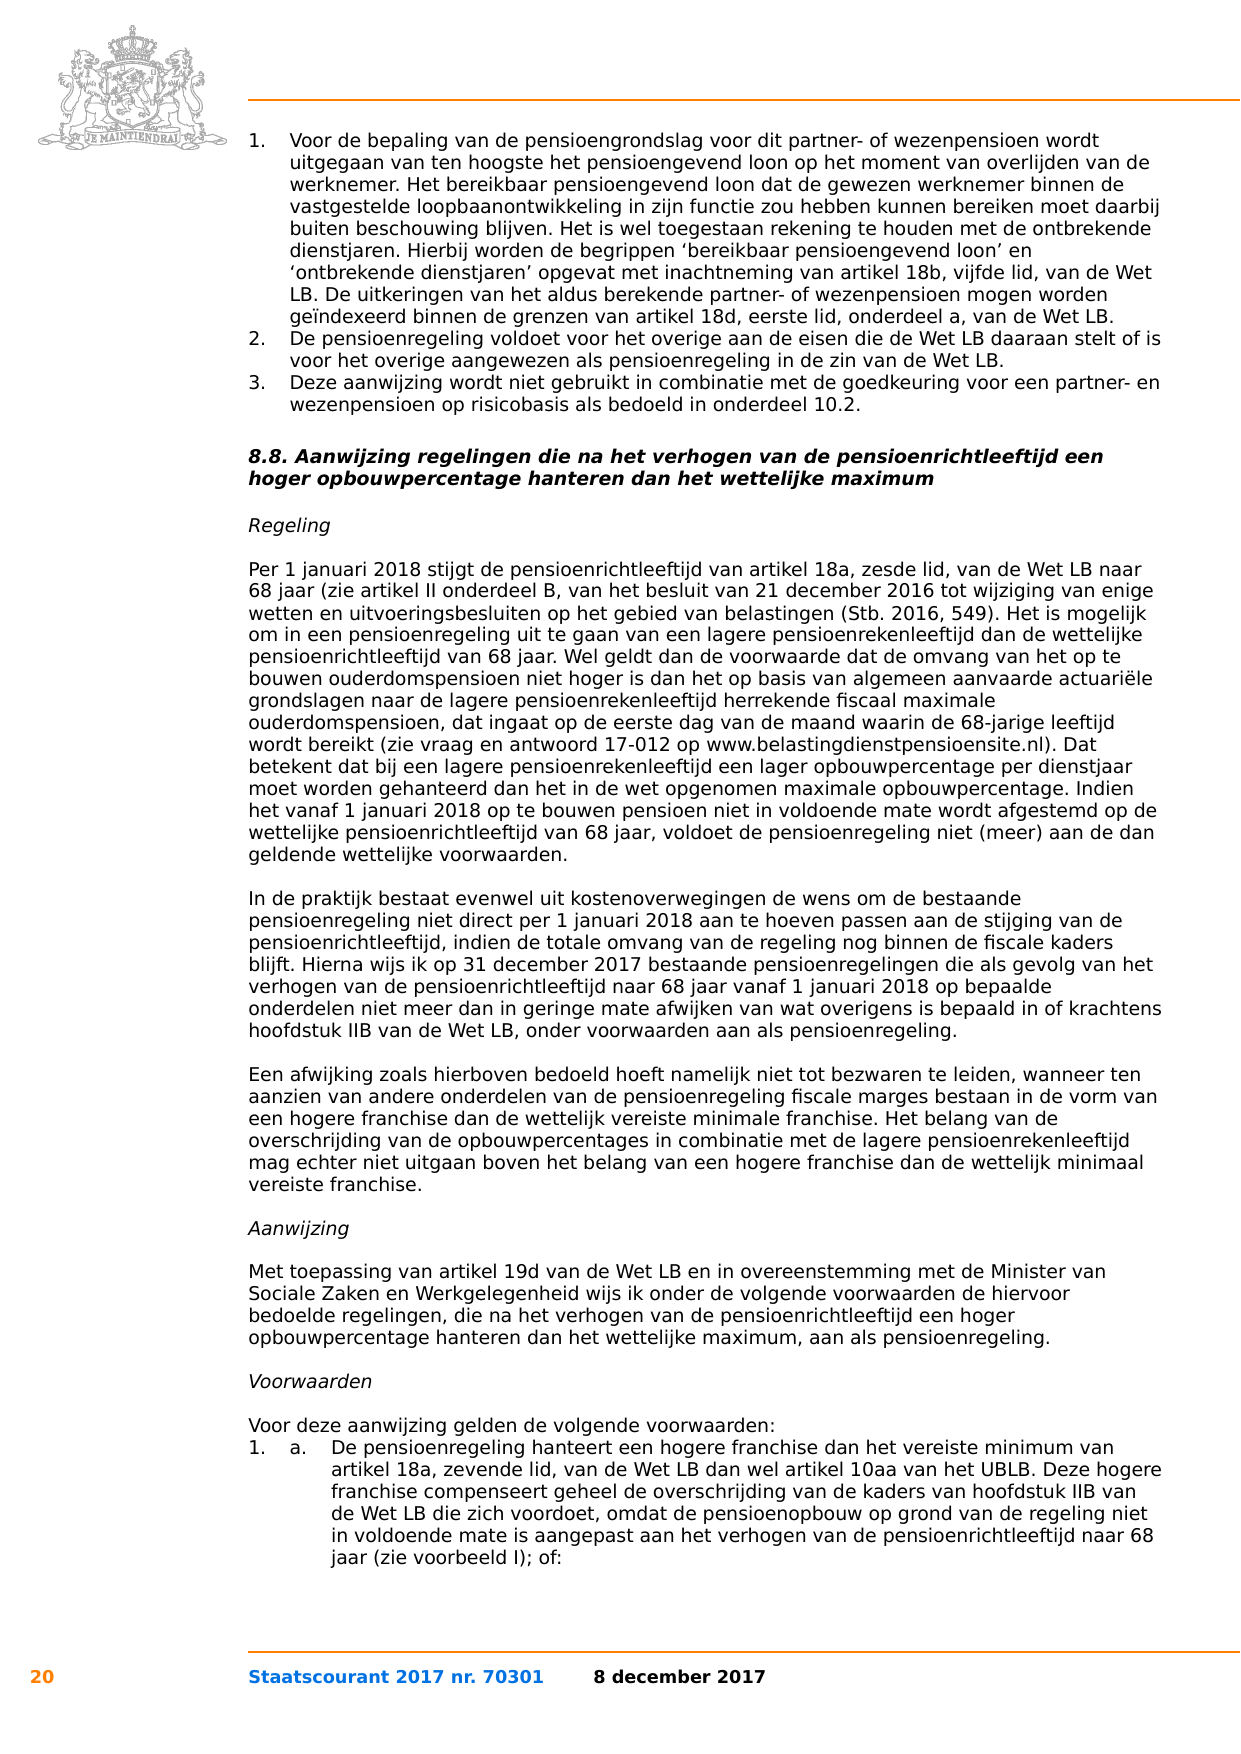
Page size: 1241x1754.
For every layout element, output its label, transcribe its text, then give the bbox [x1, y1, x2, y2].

text In de praktijk bestaat evenwel uit kostenoverwegingen de wens om de bestaande pensioenregeling niet direct per 1 januari 2018 aan te hoeven passen aan de stijging van de pensioenrichtleeftijd, indien de totale omvang van de regeling nog binnen de fiscale kaders blijft. Hierna wijs ik op 31 december 2017 bestaande pensioenregelingen die als gevolg van het verhogen van de pensioenrichtleeftijd naar 68 jaar vanaf 1 januari 2018 op bepaalde onderdelen niet meer dan in geringe mate afwijken van wat overigens is bepaald in of krachtens hoofdstuk IIB van de Wet LB, onder voorwaarden aan als pensioenregeling. [248, 888, 1163, 1042]
text Met toepassing van artikel 19d van de Wet LB en in overeenstemming met de Minister van Sociale Zaken en Werkgelegenheid wijs ik onder de volgende voorwaarden de hiervoor bedoelde regelingen, die na het verhogen van de pensioenrichtleeftijd een hoger opbouwpercentage hanteren dan het wettelijke maximum, aan als pensioenregeling. [248, 1261, 1163, 1349]
text 1. Voor de bepaling van de pensioengrondslag voor dit partner- of wezenpensioen wordt uitgegaan van ten hoogste het pensioengevend loon op het moment van overlijden van de werknemer. Het bereikbaar pensioengevend loon dat de gewezen werknemer binnen de vastgestelde loopbaanontwikkeling in zijn functie zou hebben kunnen bereiken moet daarbij buiten beschouwing blijven. Het is wel toegestaan rekening te houden met de ontbrekende dienstjaren. Hierbij worden de begrippen ‘bereikbaar pensioengevend loon’ en ‘ontbrekende dienstjaren’ opgevat met inachtneming van artikel 18b, vijfde lid, van de Wet LB. De uitkeringen van het aldus berekende partner- of wezenpensioen mogen worden geïndexeerd binnen de grenzen van artikel 18d, eerste lid, onderdeel a, van de Wet LB. [248, 130, 1163, 328]
subtitle Regeling [248, 514, 1163, 537]
picture [38, 25, 227, 150]
subtitle Aanwijzing [248, 1217, 1163, 1239]
text 1. a. De pensioenregeling hanteert een hogere franchise dan het vereiste minimum van artikel 18a, zevende lid, van de Wet LB dan wel artikel 10aa van het UBLB. Deze hogere franchise compenseert geheel de overschrijding van de kaders van hoofdstuk IIB van de Wet LB die zich voordoet, omdat de pensioenopbouw op grond van de regeling niet in voldoende mate is aangepast aan het verhogen van de pensioenrichtleeftijd naar 68 jaar (zie voorbeeld I); of: [248, 1437, 1163, 1569]
text 3. Deze aanwijzing wordt niet gebruikt in combinatie met de goedkeuring voor een partner- en wezenpensioen op risicobasis als bedoeld in onderdeel 10.2. [248, 372, 1163, 416]
text Een afwijking zoals hierboven bedoeld hoeft namelijk niet tot bezwaren te leiden, wanneer ten aanzien van andere onderdelen van de pensioenregeling fiscale marges bestaan in de vorm van een hogere franchise dan de wettelijk vereiste minimale franchise. Het belang van de overschrijding van de opbouwpercentages in combinatie met de lagere pensioenrekenleeftijd mag echter niet uitgaan boven het belang van een hogere franchise dan de wettelijk minimaal vereiste franchise. [248, 1064, 1163, 1196]
text 2. De pensioenregeling voldoet voor het overige aan de eisen die de Wet LB daaraan stelt of is voor het overige aangewezen als pensioenregeling in de zin van de Wet LB. [248, 328, 1163, 372]
subtitle 8.8. Aanwijzing regelingen die na het verhogen van de pensioenrichtleeftijd een hoger opbouwpercentage hanteren dan het wettelijke maximum [248, 446, 1163, 489]
subtitle Voorwaarden [248, 1371, 1163, 1393]
text Per 1 januari 2018 stijgt de pensioenrichtleeftijd van artikel 18a, zesde lid, van de Wet LB naar 68 jaar (zie artikel II onderdeel B, van het besluit van 21 december 2016 tot wijziging van enige wetten en uitvoeringsbesluiten op het gebied van belastingen (Stb. 2016, 549). Het is mogelijk om in een pensioenregeling uit te gaan van een lagere pensioenrekenleeftijd dan de wettelijke pensioenrichtleeftijd van 68 jaar. Wel geldt dan de voorwaarde dat de omvang van het op te bouwen ouderdomspensioen niet hoger is dan het op basis van algemeen aanvaarde actuariële grondslagen naar de lagere pensioenrekenleeftijd herrekende fiscaal maximale ouderdomspensioen, dat ingaat op de eerste dag van de maand waarin de 68-jarige leeftijd wordt bereikt (zie vraag en antwoord 17-012 op www.belastingdienstpensioensite.nl). Dat betekent dat bij een lagere pensioenrekenleeftijd een lager opbouwpercentage per dienstjaar moet worden gehanteerd dan het in de wet opgenomen maximale opbouwpercentage. Indien het vanaf 1 januari 2018 op te bouwen pensioen niet in voldoende mate wordt afgestemd op de wettelijke pensioenrichtleeftijd van 68 jaar, voldoet de pensioenregeling niet (meer) aan de dan geldende wettelijke voorwaarden. [248, 558, 1163, 866]
text Voor deze aanwijzing gelden de volgende voorwaarden: [248, 1415, 1163, 1437]
